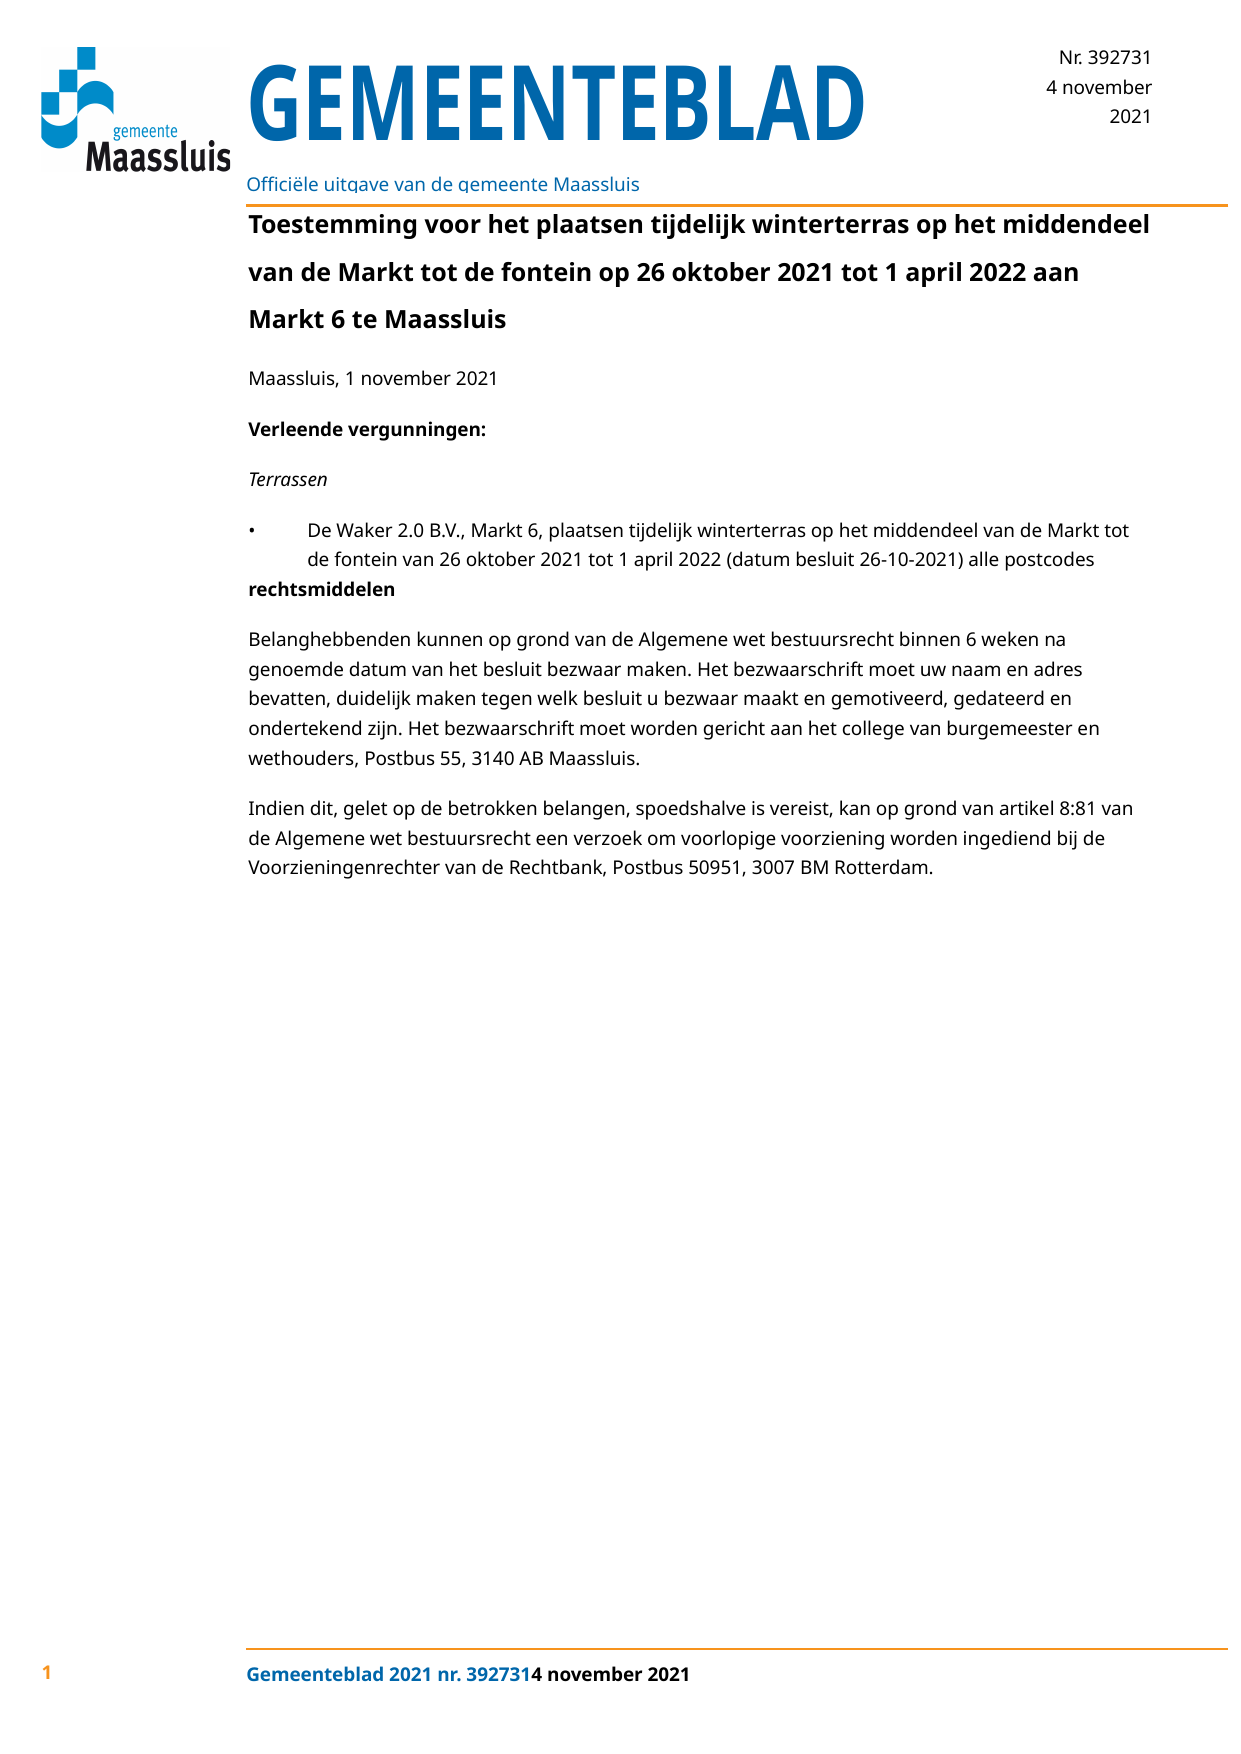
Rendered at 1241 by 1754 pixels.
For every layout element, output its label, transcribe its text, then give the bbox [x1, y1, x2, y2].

text Maassluis, 1 november 2021 [248, 366, 1152, 391]
text Verleende vergunningen: [248, 416, 1152, 442]
text Belanghebbenden kunnen op grond van de Algemene wet bestuursrecht binnen 6 weken na genoemde datum van het besluit bezwaar maken. Het bezwaarschrift moet uw naam en adres bevatten, duidelijk maken tegen welk besluit u bezwaar maakt en gemotiveerd, gedateerd en ondertekend zijn. Het bezwaarschrift moet worden gericht aan het college van burgemeester en wethouders, Postbus 55, 3140 AB Maassluis. [248, 626, 1152, 770]
picture [41, 47, 77, 92]
list De Waker 2.0 B.V., Markt 6, plaatsen tijdelijk winterterras op het middendeel van de Markt tot de fontein van 26 oktober 2021 tot 1 april 2022 (datum besluit 26-10-2021) alle postcodes [248, 517, 1152, 572]
picture [41, 47, 231, 172]
text Toestemming voor het plaatsen tijdelijk winterterras op het middendeel van de Markt tot de fontein op 26 oktober 2021 tot 1 april 2022 aan Markt 6 te Maassluis [248, 207, 1152, 336]
text Terrassen [248, 466, 1152, 492]
text Indien dit, gelet op de betrokken belangen, spoedshalve is vereist, kan op grond van artikel 8:81 van de Algemene wet bestuursrecht een verzoek om voorlopige voorziening worden ingediend bij de Voorzieningenrechter van de Rechtbank, Postbus 50951, 3007 BM Rotterdam. [248, 795, 1152, 880]
text rechtsmiddelen [248, 576, 1152, 602]
